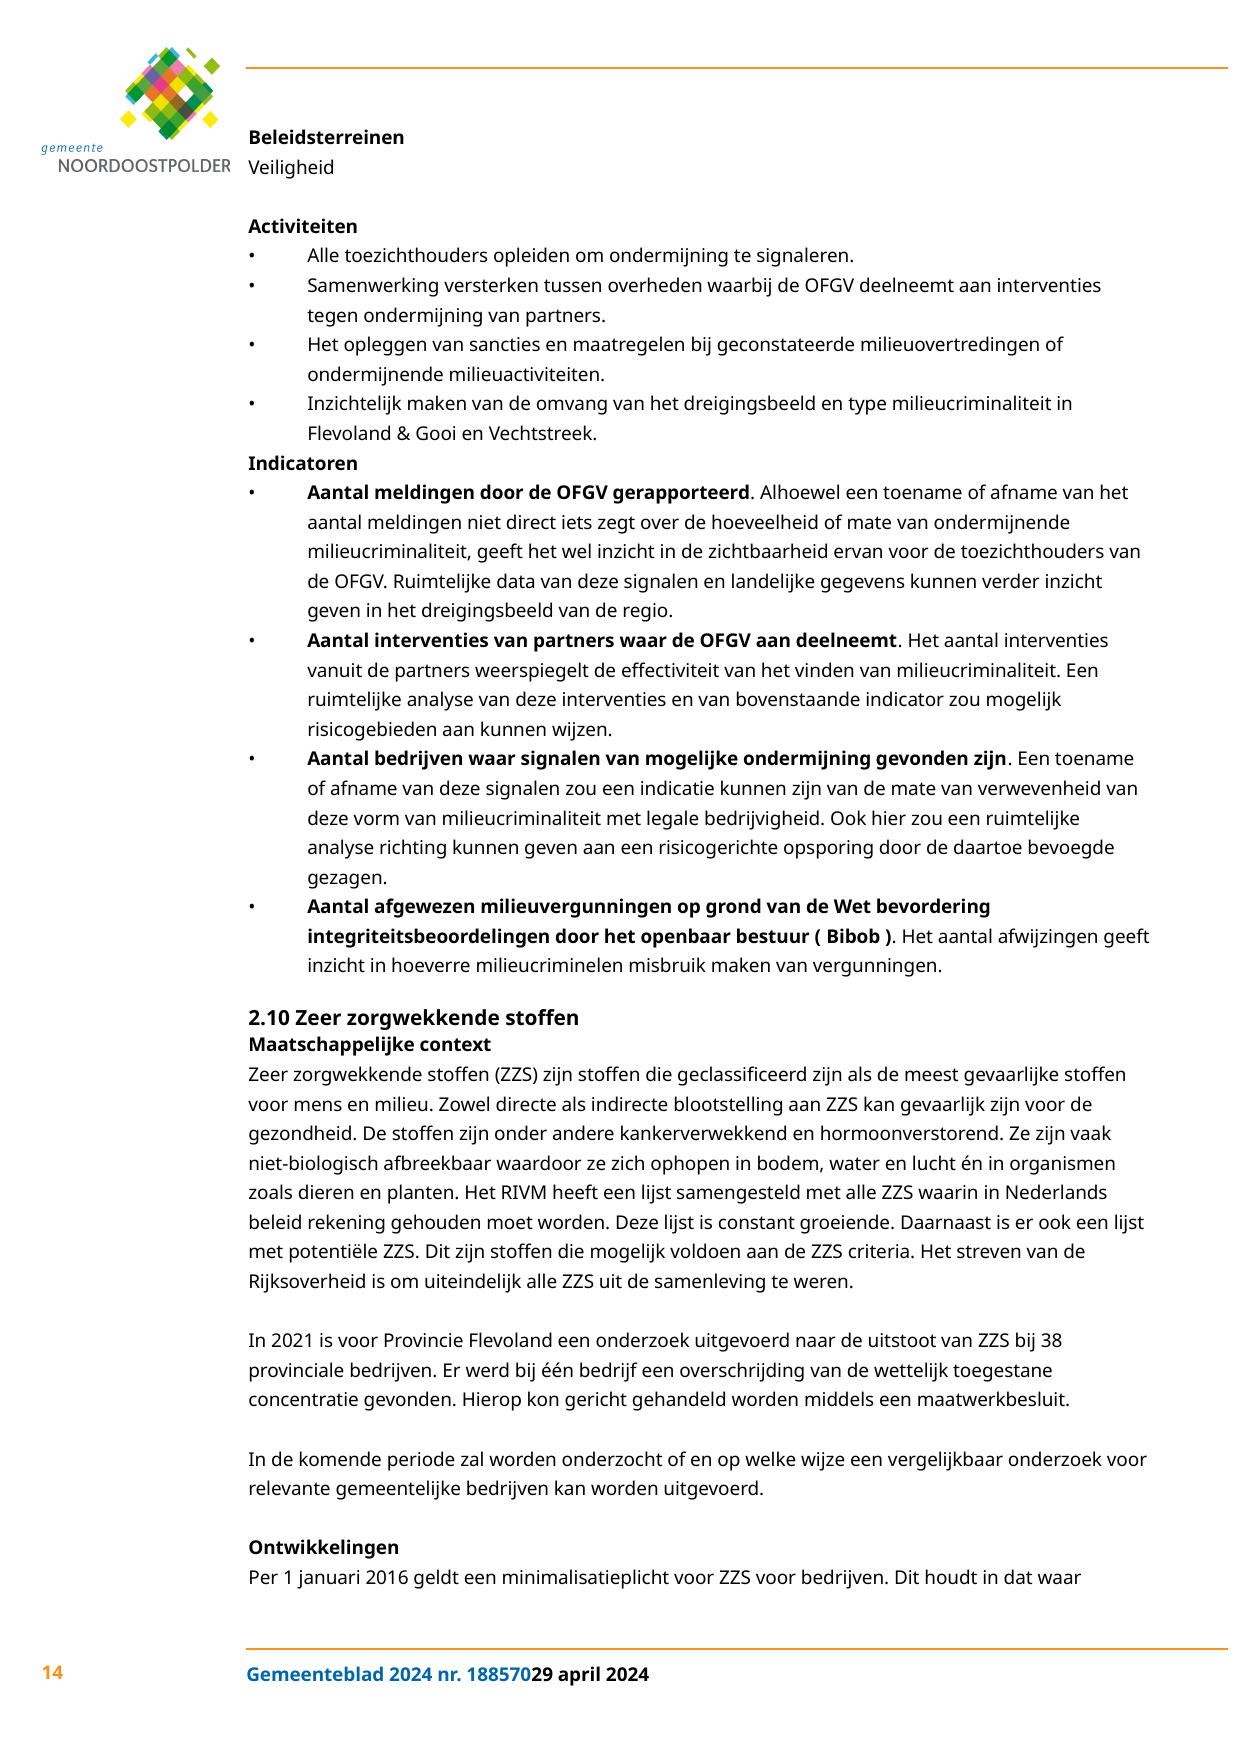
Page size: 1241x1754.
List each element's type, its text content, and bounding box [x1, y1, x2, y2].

text In 2021 is voor Provincie Flevoland een onderzoek uitgevoerd naar de uitstoot van ZZS bij 38 provinciale bedrijven. Er werd bij één bedrijf een overschrijding van de wettelijk toegestane concentratie gevonden. Hierop kon gericht gehandeld worden middels een maatwerkbesluit. [248, 1327, 1152, 1412]
list Alle toezichthouders opleiden om ondermijning te signaleren. [248, 243, 1152, 268]
list Aantal bedrijven waar signalen van mogelijke ondermijning gevonden zijn. Een toename of afname van deze signalen zou een indicatie kunnen zijn van de mate van verwevenheid van deze vorm van milieucriminaliteit met legale bedrijvigheid. Ook hier zou een ruimtelijke analyse richting kunnen geven aan een risicogerichte opsporing door de daartoe bevoegde gezagen. [248, 746, 1152, 890]
list Het opleggen van sancties en maatregelen bij geconstateerde milieuovertredingen of ondermijnende milieuactiviteiten. [248, 331, 1152, 387]
text Beleidsterreinen [248, 124, 1152, 150]
text Ontwikkelingen [248, 1534, 1152, 1560]
text Zeer zorgwekkende stoffen (ZZS) zijn stoffen die geclassificeerd zijn als de meest gevaarlijke stoffen voor mens en milieu. Zowel directe als indirecte blootstelling aan ZZS kan gevaarlijk zijn voor de gezondheid. De stoffen zijn onder andere kankerverwekkend en hormoonverstorend. Ze zijn vaak niet-biologisch afbreekbaar waardoor ze zich ophopen in bodem, water en lucht én in organismen zoals dieren en planten. Het RIVM heeft een lijst samengesteld met alle ZZS waarin in Nederlands beleid rekening gehouden moet worden. Deze lijst is constant groeiende. Daarnaast is er ook een lijst met potentiële ZZS. Dit zijn stoffen die mogelijk voldoen aan de ZZS criteria. Het streven van de Rijksoverheid is om uiteindelijk alle ZZS uit de samenleving te weren. [248, 1061, 1152, 1294]
text Maatschappelijke context [248, 1032, 1152, 1057]
list Aantal meldingen door de OFGV gerapporteerd. Alhoewel een toename of afname van het aantal meldingen niet direct iets zegt over de hoeveelheid of mate van ondermijnende milieucriminaliteit, geeft het wel inzicht in de zichtbaarheid ervan voor de toezichthouders van de OFGV. Ruimtelijke data van deze signalen en landelijke gegevens kunnen verder inzicht geven in het dreigingsbeeld van de regio. [248, 479, 1152, 623]
text Per 1 januari 2016 geldt een minimalisatieplicht voor ZZS voor bedrijven. Dit houdt in dat waar [248, 1564, 1152, 1590]
text In de komende periode zal worden onderzocht of en op welke wijze een vergelijkbaar onderzoek voor relevante gemeentelijke bedrijven kan worden uitgevoerd. [248, 1446, 1152, 1501]
list Samenwerking versterken tussen overheden waarbij de OFGV deelneemt aan interventies tegen ondermijning van partners. [248, 272, 1152, 328]
list Aantal afgewezen milieuvergunningen op grond van de Wet bevordering integriteitsbeoordelingen door het openbaar bestuur ( Bibob ). Het aantal afwijzingen geeft inzicht in hoeverre milieucriminelen misbruik maken van vergunningen. [248, 893, 1152, 978]
list Aantal interventies van partners waar de OFGV aan deelneemt. Het aantal interventies vanuit de partners weerspiegelt de effectiviteit van het vinden van milieucriminaliteit. Een ruimtelijke analyse van deze interventies en van bovenstaande indicator zou mogelijk risicogebieden aan kunnen wijzen. [248, 627, 1152, 742]
text Indicatoren [248, 450, 1152, 476]
picture [41, 47, 231, 172]
text Veiligheid [248, 154, 1152, 180]
text Activiteiten [248, 213, 1152, 239]
text 2.10 Zeer zorgwekkende stoffen [248, 1003, 1152, 1032]
list Inzichtelijk maken van de omvang van het dreigingsbeeld en type milieucriminaliteit in Flevoland & Gooi en Vechtstreek. [248, 391, 1152, 446]
